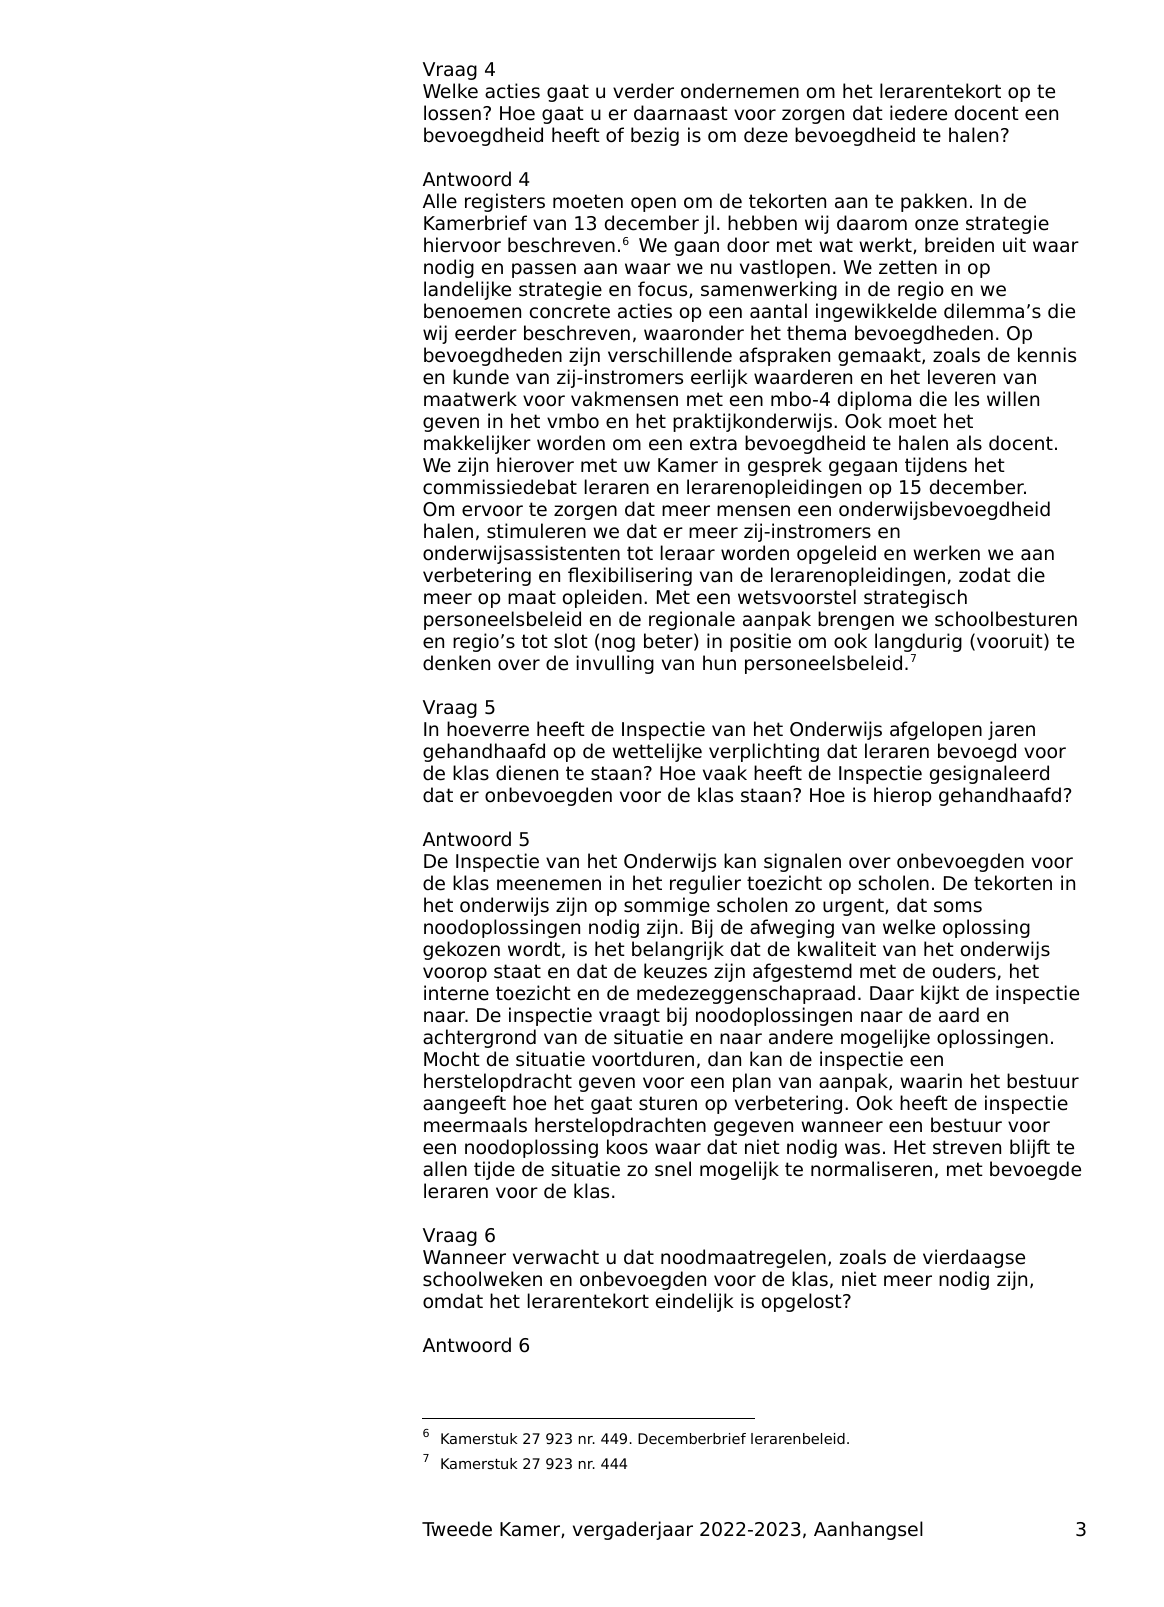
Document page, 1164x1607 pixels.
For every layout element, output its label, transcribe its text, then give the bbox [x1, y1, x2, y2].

text Vraag 4 [422, 59, 1087, 81]
text Antwoord 4 [422, 169, 1087, 191]
text Antwoord 6 [422, 1335, 1087, 1357]
text Vraag 6 [422, 1225, 1087, 1247]
text De Inspectie van het Onderwijs kan signalen over onbevoegden voor de klas meenemen in het regulier toezicht op scholen. De tekorten in het onderwijs zijn op sommige scholen zo urgent, dat soms noodoplossingen nodig zijn. Bij de afweging van welke oplossing gekozen wordt, is het belangrijk dat de kwaliteit van het onderwijs voorop staat en dat de keuzes zijn afgestemd met de ouders, het interne toezicht en de medezeggenschapraad. Daar kijkt de inspectie naar. De inspectie vraagt bij noodoplossingen naar de aard en achtergrond van de situatie en naar andere mogelijke oplossingen. Mocht de situatie voortduren, dan kan de inspectie een herstelopdracht geven voor een plan van aanpak, waarin het bestuur aangeeft hoe het gaat sturen op verbetering. Ook heeft de inspectie meermaals herstelopdrachten gegeven wanneer een bestuur voor een noodoplossing koos waar dat niet nodig was. Het streven blijft te allen tijde de situatie zo snel mogelijk te normaliseren, met bevoegde leraren voor de klas. [422, 851, 1087, 1203]
text Wanneer verwacht u dat noodmaatregelen, zoals de vierdaagse schoolweken en onbevoegden voor de klas, niet meer nodig zijn, omdat het lerarentekort eindelijk is opgelost? [422, 1247, 1087, 1313]
text In hoeverre heeft de Inspectie van het Onderwijs afgelopen jaren gehandhaafd op de wettelijke verplichting dat leraren bevoegd voor de klas dienen te staan? Hoe vaak heeft de Inspectie gesignaleerd dat er onbevoegden voor de klas staan? Hoe is hierop gehandhaafd? [422, 719, 1087, 807]
text Antwoord 5 [422, 829, 1087, 851]
text Kamerstuk 27 923 nr. 444 [422, 1452, 1087, 1474]
text Om ervoor te zorgen dat meer mensen een onderwijsbevoegdheid halen, stimuleren we dat er meer zij-instromers en onderwijsassistenten tot leraar worden opgeleid en werken we aan verbetering en flexibilisering van de lerarenopleidingen, zodat die meer op maat opleiden. Met een wetsvoorstel strategisch personeelsbeleid en de regionale aanpak brengen we schoolbesturen en regio’s tot slot (nog beter) in positie om ook langdurig (vooruit) te denken over de invulling van hun personeelsbeleid. [422, 499, 1087, 675]
text Vraag 5 [422, 697, 1087, 719]
text Kamerstuk 27 923 nr. 449. Decemberbrief lerarenbeleid. [422, 1427, 1087, 1449]
text Welke acties gaat u verder ondernemen om het lerarentekort op te lossen? Hoe gaat u er daarnaast voor zorgen dat iedere docent een bevoegdheid heeft of bezig is om deze bevoegdheid te halen? [422, 81, 1087, 147]
text Alle registers moeten open om de tekorten aan te pakken. In de Kamerbrief van 13 december jl. hebben wij daarom onze strategie hiervoor beschreven. We gaan door met wat werkt, breiden uit waar nodig en passen aan waar we nu vastlopen. We zetten in op landelijke strategie en focus, samenwerking in de regio en we benoemen concrete acties op een aantal ingewikkelde dilemma’s die wij eerder beschreven, waaronder het thema bevoegdheden. Op bevoegdheden zijn verschillende afspraken gemaakt, zoals de kennis en kunde van zij-instromers eerlijk waarderen en het leveren van maatwerk voor vakmensen met een mbo-4 diploma die les willen geven in het vmbo en het praktijkonderwijs. Ook moet het makkelijker worden om een extra bevoegdheid te halen als docent. We zijn hierover met uw Kamer in gesprek gegaan tijdens het commissiedebat leraren en lerarenopleidingen op 15 december. [422, 191, 1087, 499]
